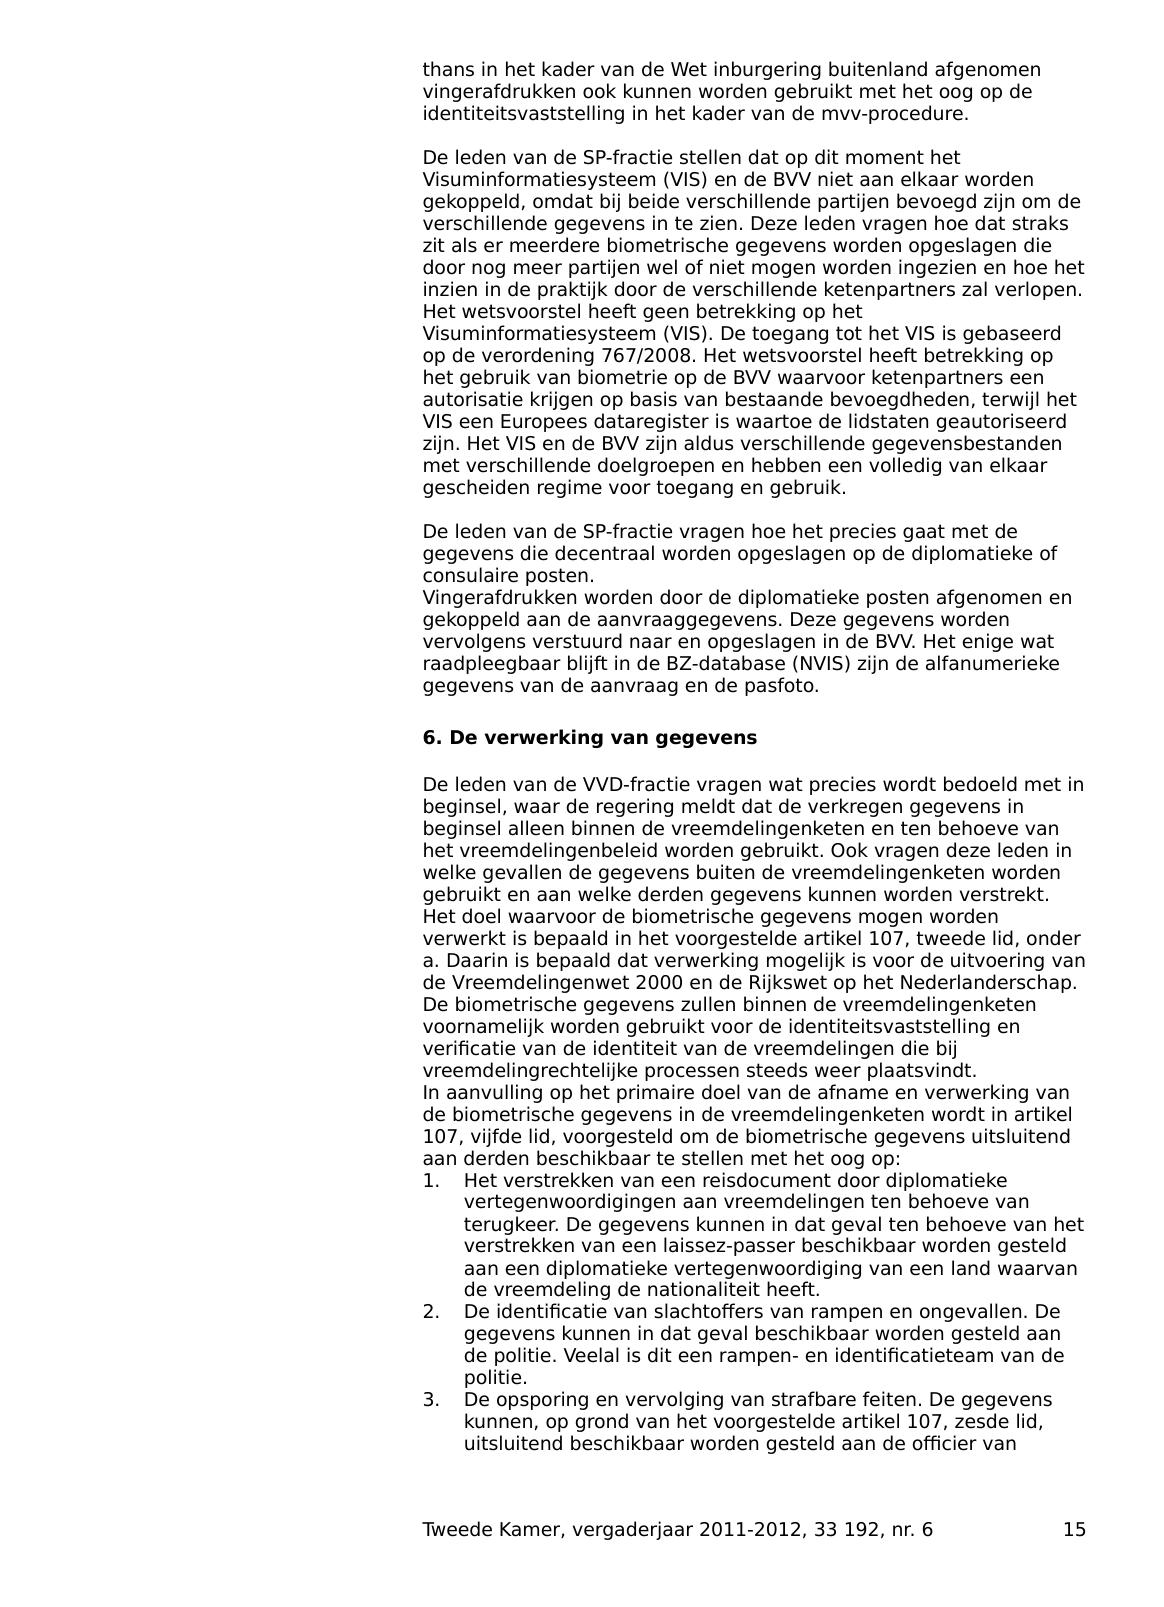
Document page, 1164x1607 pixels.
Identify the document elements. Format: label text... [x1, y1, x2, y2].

text 1. Het verstrekken van een reisdocument door diplomatieke vertegenwoordigingen aan vreemdelingen ten behoeve van terugkeer. De gegevens kunnen in dat geval ten behoeve van het verstrekken van een laissez-passer beschikbaar worden gesteld aan een diplomatieke vertegenwoordiging van een land waarvan de vreemdeling de nationaliteit heeft. [422, 1169, 1087, 1301]
text Het doel waarvoor de biometrische gegevens mogen worden verwerkt is bepaald in het voorgestelde artikel 107, tweede lid, onder a. Daarin is bepaald dat verwerking mogelijk is voor de uitvoering van de Vreemdelingenwet 2000 en de Rijkswet op het Nederlanderschap. De biometrische gegevens zullen binnen de vreemdelingenketen voornamelijk worden gebruikt voor de identiteitsvaststelling en verificatie van de identiteit van de vreemdelingen die bij vreemdelingrechtelijke processen steeds weer plaatsvindt. [422, 906, 1087, 1082]
text De leden van de SP-fractie vragen hoe het precies gaat met de gegevens die decentraal worden opgeslagen op de diplomatieke of consulaire posten. [422, 521, 1087, 587]
text 2. De identificatie van slachtoffers van rampen en ongevallen. De gegevens kunnen in dat geval beschikbaar worden gesteld aan de politie. Veelal is dit een rampen- en identificatieteam van de politie. [422, 1301, 1087, 1389]
text Vingerafdrukken worden door de diplomatieke posten afgenomen en gekoppeld aan de aanvraaggegevens. Deze gegevens worden vervolgens verstuurd naar en opgeslagen in de BVV. Het enige wat raadpleegbaar blijft in de BZ-database (NVIS) zijn de alfanumerieke gegevens van de aanvraag en de pasfoto. [422, 587, 1087, 697]
text 3. De opsporing en vervolging van strafbare feiten. De gegevens kunnen, op grond van het voorgestelde artikel 107, zesde lid, uitsluitend beschikbaar worden gesteld aan de officier van [422, 1389, 1087, 1455]
text De leden van de SP-fractie stellen dat op dit moment het Visuminformatiesysteem (VIS) en de BVV niet aan elkaar worden gekoppeld, omdat bij beide verschillende partijen bevoegd zijn om de verschillende gegevens in te zien. Deze leden vragen hoe dat straks zit als er meerdere biometrische gegevens worden opgeslagen die door nog meer partijen wel of niet mogen worden ingezien en hoe het inzien in de praktijk door de verschillende ketenpartners zal verlopen. Het wetsvoorstel heeft geen betrekking op het Visuminformatiesysteem (VIS). De toegang tot het VIS is gebaseerd op de verordening 767/2008. Het wetsvoorstel heeft betrekking op het gebruik van biometrie op de BVV waarvoor ketenpartners een autorisatie krijgen op basis van bestaande bevoegdheden, terwijl het VIS een Europees dataregister is waartoe de lidstaten geautoriseerd zijn. Het VIS en de BVV zijn aldus verschillende gegevensbestanden met verschillende doelgroepen en hebben een volledig van elkaar gescheiden regime voor toegang en gebruik. [422, 147, 1087, 499]
text De leden van de VVD-fractie vragen wat precies wordt bedoeld met in beginsel, waar de regering meldt dat de verkregen gegevens in beginsel alleen binnen de vreemdelingenketen en ten behoeve van het vreemdelingenbeleid worden gebruikt. Ook vragen deze leden in welke gevallen de gegevens buiten de vreemdelingenketen worden gebruikt en aan welke derden gegevens kunnen worden verstrekt. [422, 774, 1087, 906]
text thans in het kader van de Wet inburgering buitenland afgenomen vingerafdrukken ook kunnen worden gebruikt met het oog op de identiteitsvaststelling in het kader van de mvv-procedure. [422, 59, 1087, 125]
text In aanvulling op het primaire doel van de afname en verwerking van de biometrische gegevens in de vreemdelingenketen wordt in artikel 107, vijfde lid, voorgesteld om de biometrische gegevens uitsluitend aan derden beschikbaar te stellen met het oog op: [422, 1082, 1087, 1169]
subtitle 6. De verwerking van gegevens [422, 727, 1087, 749]
